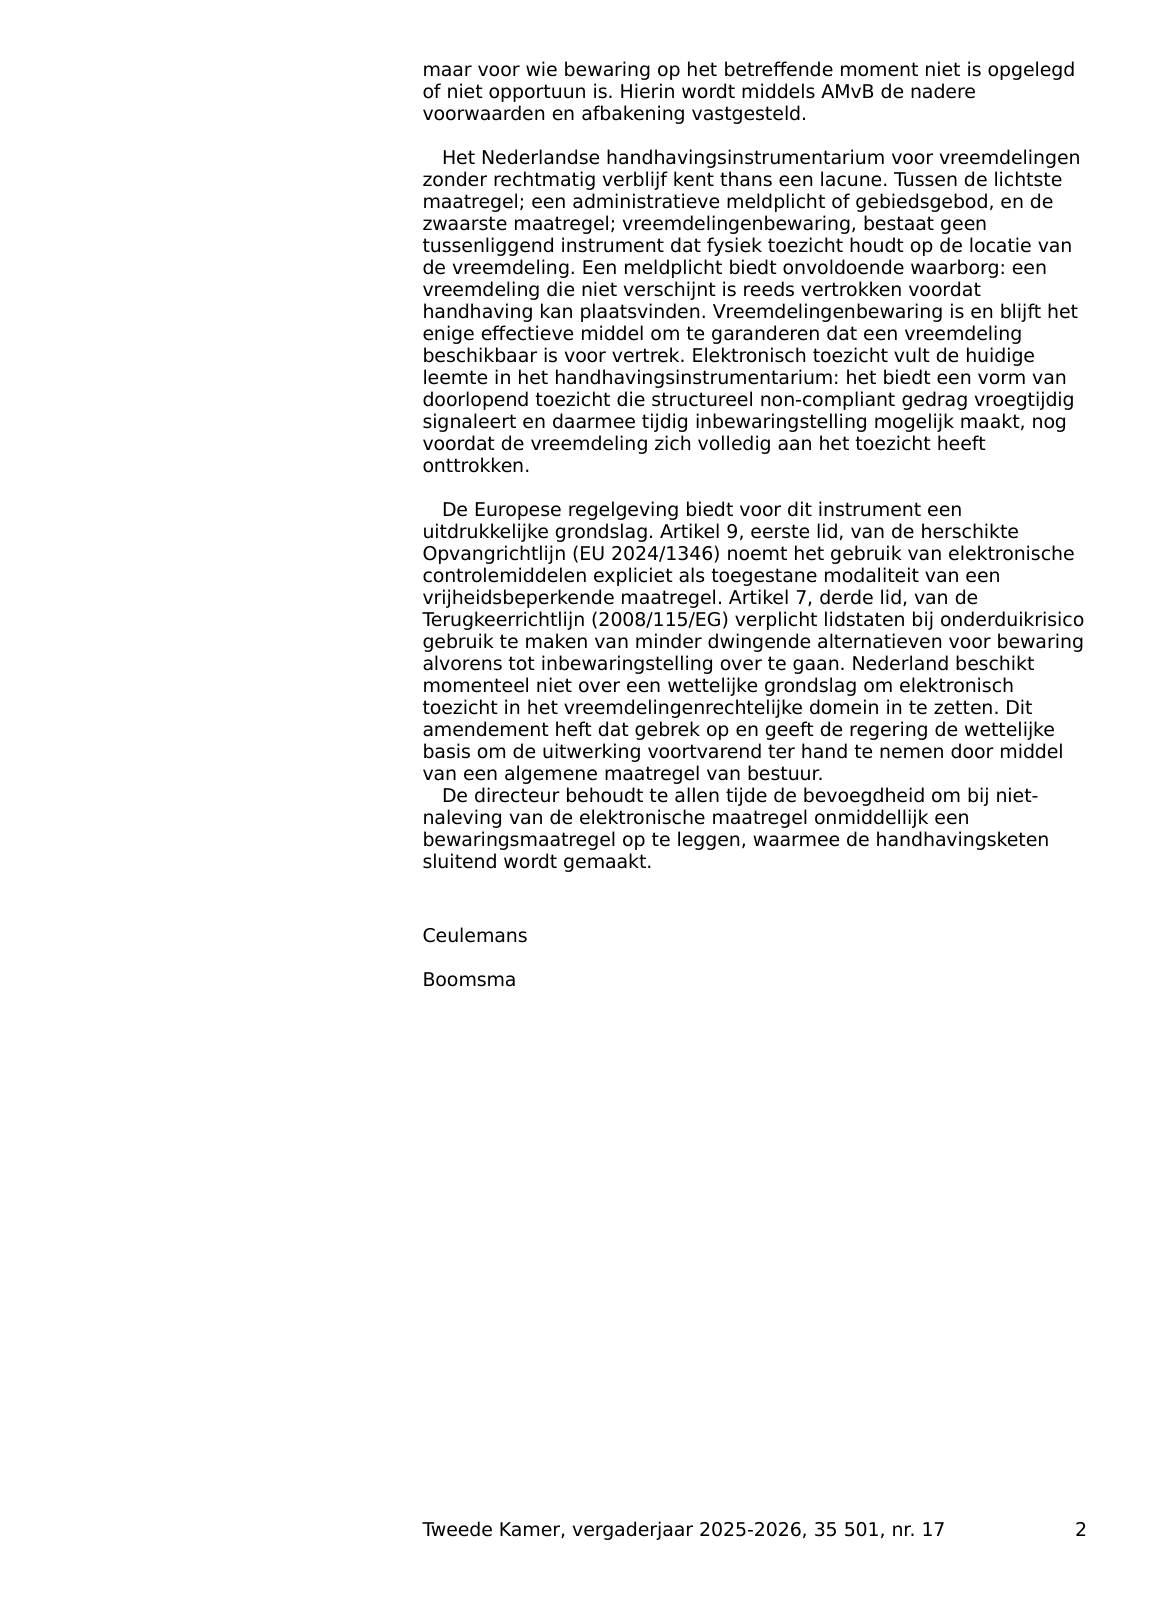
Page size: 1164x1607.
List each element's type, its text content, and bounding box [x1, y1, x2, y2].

text De Europese regelgeving biedt voor dit instrument een uitdrukkelijke grondslag. Artikel 9, eerste lid, van de herschikte Opvangrichtlijn (EU 2024/1346) noemt het gebruik van elektronische controlemiddelen expliciet als toegestane modaliteit van een vrijheidsbeperkende maatregel. Artikel 7, derde lid, van de Terugkeerrichtlijn (2008/115/EG) verplicht lidstaten bij onderduikrisico gebruik te maken van minder dwingende alternatieven voor bewaring alvorens tot inbewaringstelling over te gaan. Nederland beschikt momenteel niet over een wettelijke grondslag om elektronisch toezicht in het vreemdelingenrechtelijke domein in te zetten. Dit amendement heft dat gebrek op en geeft de regering de wettelijke basis om de uitwerking voortvarend ter hand te nemen door middel van een algemene maatregel van bestuur. [422, 499, 1087, 785]
text maar voor wie bewaring op het betreffende moment niet is opgelegd of niet opportuun is. Hierin wordt middels AMvB de nadere voorwaarden en afbakening vastgesteld. [422, 59, 1087, 125]
text Ceulemans Boomsma [422, 903, 1087, 991]
text De directeur behoudt te allen tijde de bevoegdheid om bij niet-naleving van de elektronische maatregel onmiddellijk een bewaringsmaatregel op te leggen, waarmee de handhavingsketen sluitend wordt gemaakt. [422, 785, 1087, 873]
text Het Nederlandse handhavingsinstrumentarium voor vreemdelingen zonder rechtmatig verblijf kent thans een lacune. Tussen de lichtste maatregel; een administratieve meldplicht of gebiedsgebod, en de zwaarste maatregel; vreemdelingenbewaring, bestaat geen tussenliggend instrument dat fysiek toezicht houdt op de locatie van de vreemdeling. Een meldplicht biedt onvoldoende waarborg: een vreemdeling die niet verschijnt is reeds vertrokken voordat handhaving kan plaatsvinden. Vreemdelingenbewaring is en blijft het enige effectieve middel om te garanderen dat een vreemdeling beschikbaar is voor vertrek. Elektronisch toezicht vult de huidige leemte in het handhavingsinstrumentarium: het biedt een vorm van doorlopend toezicht die structureel non-compliant gedrag vroegtijdig signaleert en daarmee tijdig inbewaringstelling mogelijk maakt, nog voordat de vreemdeling zich volledig aan het toezicht heeft onttrokken. [422, 147, 1087, 477]
